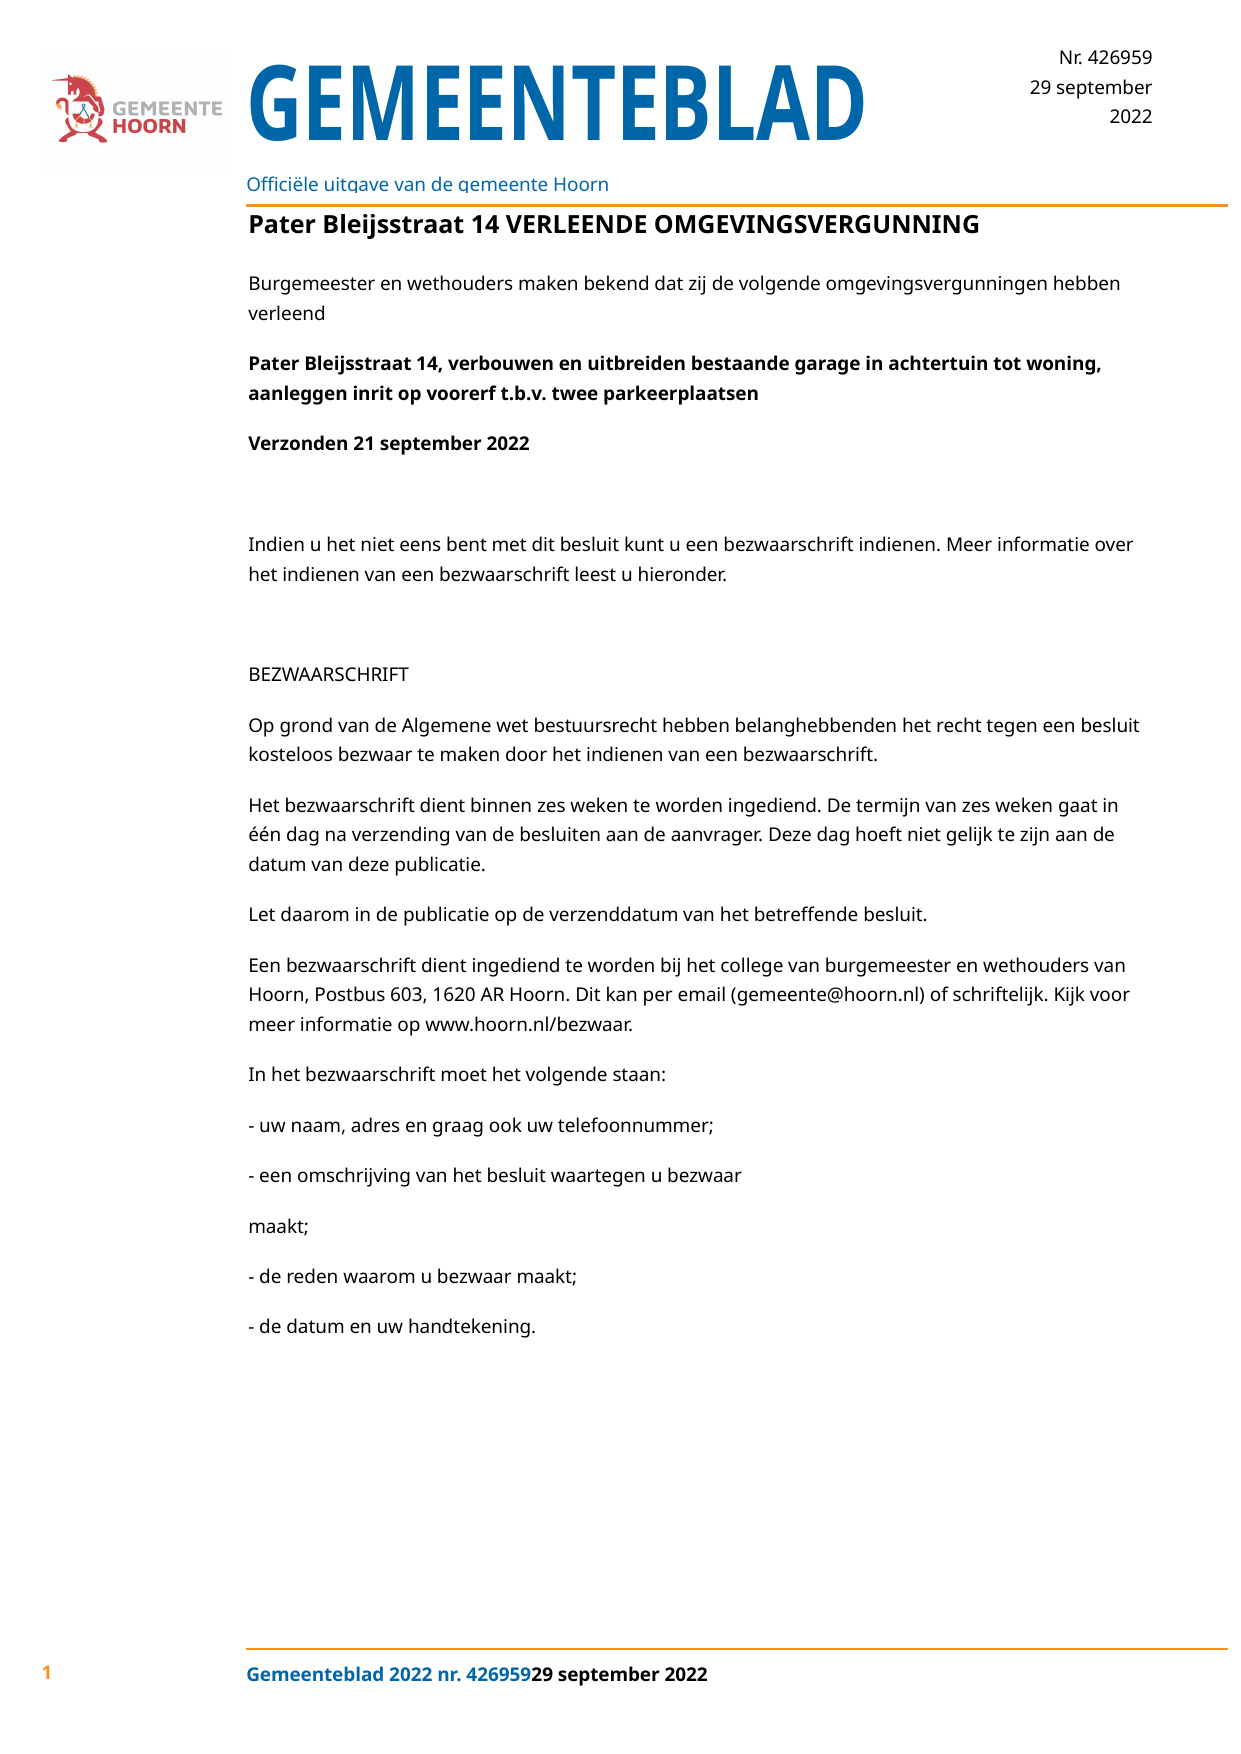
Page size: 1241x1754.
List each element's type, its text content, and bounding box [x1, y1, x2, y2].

text - een omschrijving van het besluit waartegen u bezwaar [248, 1162, 1152, 1188]
text Op grond van de Algemene wet bestuursrecht hebben belanghebbenden het recht tegen een besluit kosteloos bezwaar te maken door het indienen van een bezwaarschrift. [248, 712, 1152, 767]
text - uw naam, adres en graag ook uw telefoonnummer; [248, 1112, 1152, 1138]
text Verzonden 21 september 2022 [248, 430, 1152, 456]
text Pater Bleijsstraat 14, verbouwen en uitbreiden bestaande garage in achtertuin tot woning, aanleggen inrit op voorerf t.b.v. twee parkeerplaatsen [248, 350, 1152, 406]
text maakt; [248, 1213, 1152, 1238]
text Let daarom in de publicatie op de verzenddatum van het betreffende besluit. [248, 902, 1152, 927]
text - de datum en uw handtekening. [248, 1314, 1152, 1339]
text Pater Bleijsstraat 14 VERLEENDE OMGEVINGSVERGUNNING [248, 207, 1152, 241]
text Een bezwaarschrift dient ingediend te worden bij het college van burgemeester en wethouders van Hoorn, Postbus 603, 1620 AR Hoorn. Dit kan per email (gemeente@hoorn.nl) of schriftelijk. Kijk voor meer informatie op www.hoorn.nl/bezwaar. [248, 952, 1152, 1037]
text Burgemeester en wethouders maken bekend dat zij de volgende omgevingsvergunningen hebben verleend [248, 270, 1152, 326]
text In het bezwaarschrift moet het volgende staan: [248, 1062, 1152, 1087]
text Het bezwaarschrift dient binnen zes weken te worden ingediend. De termijn van zes weken gaat in één dag na verzending van de besluiten aan de aanvrager. Deze dag hoeft niet gelijk te zijn aan de datum van deze publicatie. [248, 792, 1152, 877]
text Indien u het niet eens bent met dit besluit kunt u een bezwaarschrift indienen. Meer informatie over het indienen van een bezwaarschrift leest u hieronder. [248, 531, 1152, 586]
text - de reden waarom u bezwaar maakt; [248, 1263, 1152, 1289]
picture [41, 47, 231, 172]
text BEZWAARSCHRIFT [248, 662, 1152, 687]
